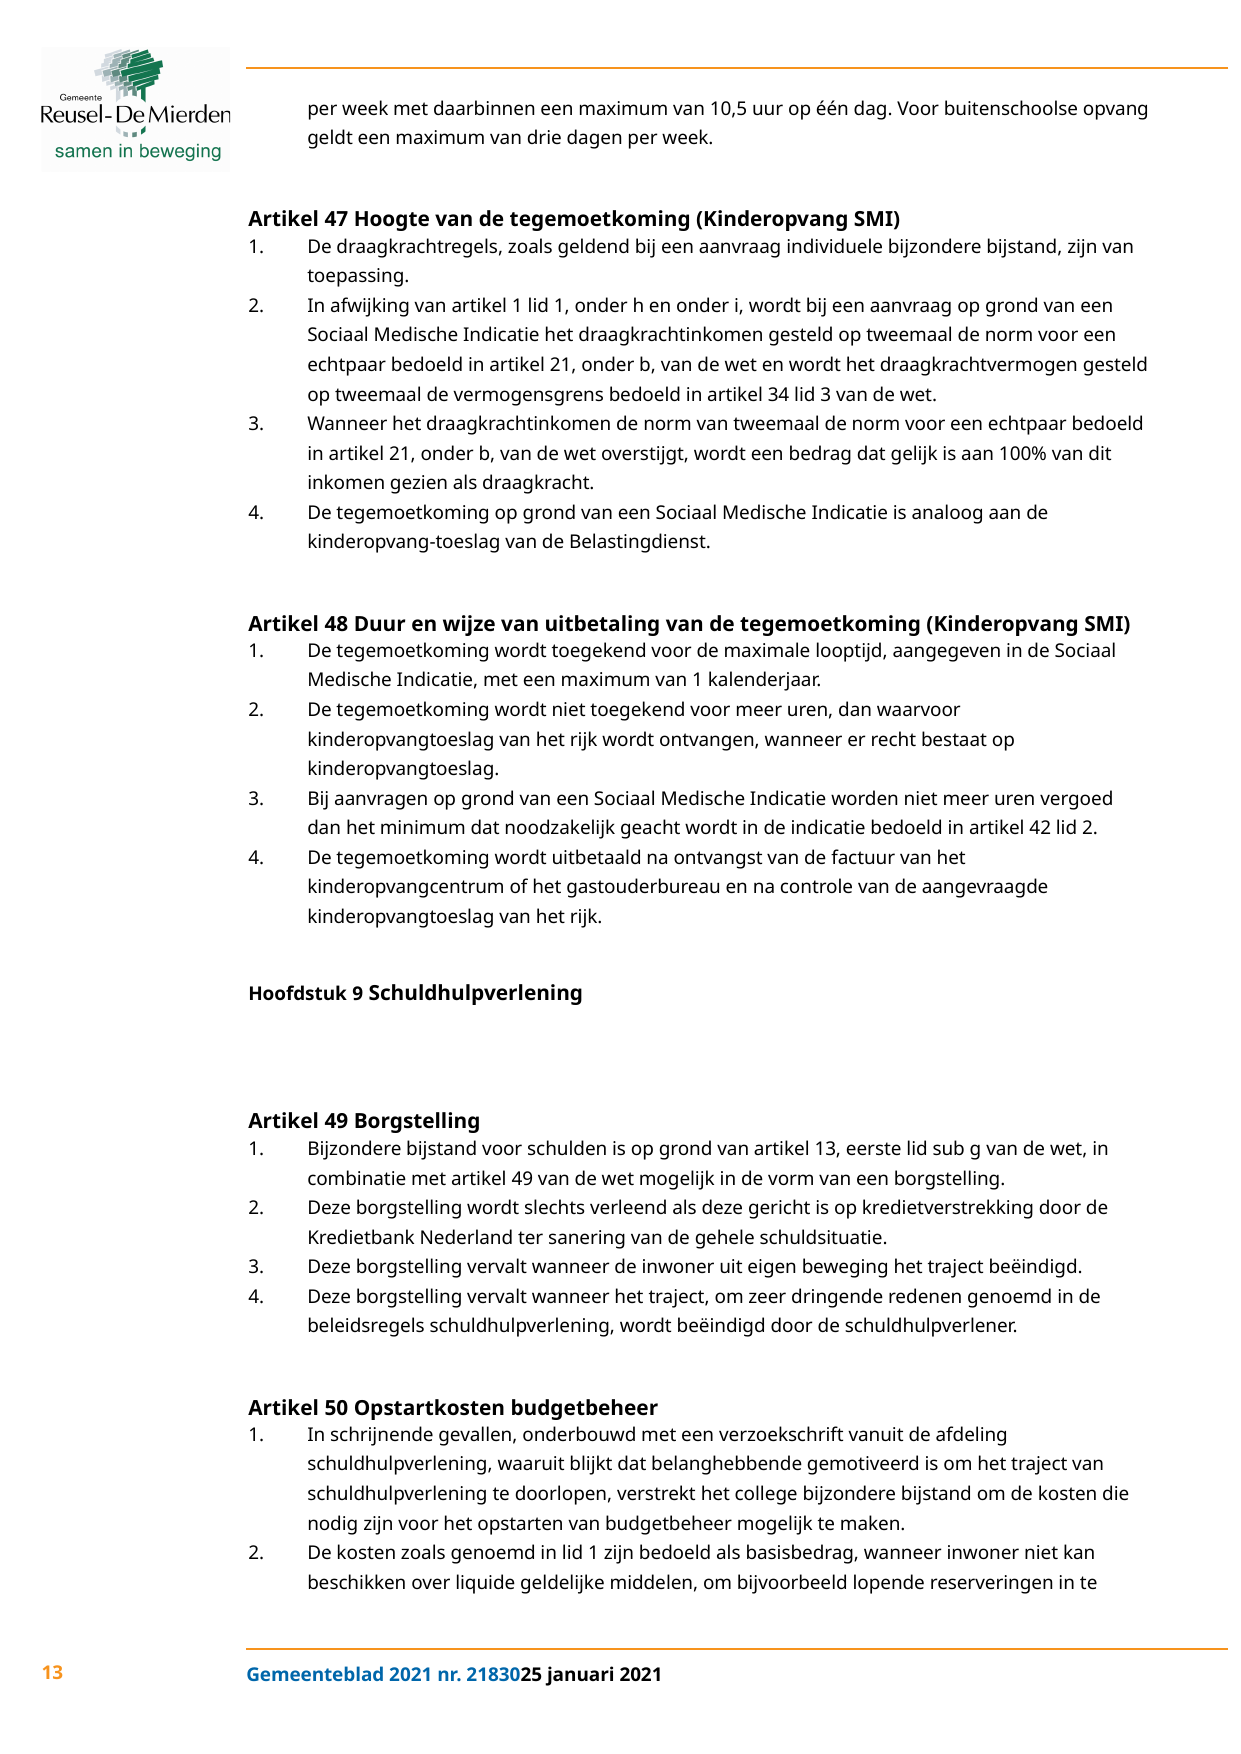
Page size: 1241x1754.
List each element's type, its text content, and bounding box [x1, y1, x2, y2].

list De draagkrachtregels, zoals geldend bij een aanvraag individuele bijzondere bijstand, zijn van toepassing. [248, 233, 1152, 288]
text Artikel 48 Duur en wijze van uitbetaling van de tegemoetkoming (Kinderopvang SMI) [248, 609, 1152, 637]
list De tegemoetkoming wordt toegekend voor de maximale looptijd, aangegeven in de Sociaal Medische Indicatie, met een maximum van 1 kalenderjaar. [248, 637, 1152, 692]
picture [41, 47, 231, 172]
list De tegemoetkoming op grond van een Sociaal Medische Indicatie is analoog aan de kinderopvang-toeslag van de Belastingdienst. [248, 499, 1152, 554]
list De tegemoetkoming wordt niet toegekend voor meer uren, dan waarvoor kinderopvangtoeslag van het rijk wordt ontvangen, wanneer er recht bestaat op kinderopvangtoeslag. [248, 696, 1152, 781]
text Artikel 49 Borgstelling [248, 1107, 1152, 1135]
list Deze borgstelling wordt slechts verleend als deze gericht is op kredietverstrekking door de Kredietbank Nederland ter sanering van de gehele schuldsituatie. [248, 1194, 1152, 1249]
text Hoofdstuk 9 Schuldhulpverlening [248, 978, 1152, 1007]
text Artikel 50 Opstartkosten budgetbeheer [248, 1393, 1152, 1421]
list Deze borgstelling vervalt wanneer de inwoner uit eigen beweging het traject beëindigd. [248, 1253, 1152, 1279]
list Deze borgstelling vervalt wanneer het traject, om zeer dringende redenen genoemd in de beleidsregels schuldhulpverlening, wordt beëindigd door de schuldhulpverlener. [248, 1283, 1152, 1338]
list Bij aanvragen op grond van een Sociaal Medische Indicatie worden niet meer uren vergoed dan het minimum dat noodzakelijk geacht wordt in de indicatie bedoeld in artikel 42 lid 2. [248, 785, 1152, 840]
list Wanneer het draagkrachtinkomen de norm van tweemaal de norm voor een echtpaar bedoeld in artikel 21, onder b, van de wet overstijgt, wordt een bedrag dat gelijk is aan 100% van dit inkomen gezien als draagkracht. [248, 410, 1152, 495]
list Bijzondere bijstand voor schulden is op grond van artikel 13, eerste lid sub g van de wet, in combinatie met artikel 49 van de wet mogelijk in de vorm van een borgstelling. [248, 1135, 1152, 1190]
list De kosten zoals genoemd in lid 1 zijn bedoeld als basisbedrag, wanneer inwoner niet kan beschikken over liquide geldelijke middelen, om bijvoorbeeld lopende reserveringen in te [248, 1539, 1152, 1595]
list per week met daarbinnen een maximum van 10,5 uur op één dag. Voor buitenschoolse opvang geldt een maximum van drie dagen per week. [248, 95, 1152, 150]
text Artikel 47 Hoogte van de tegemoetkoming (Kinderopvang SMI) [248, 204, 1152, 233]
list In afwijking van artikel 1 lid 1, onder h en onder i, wordt bij een aanvraag op grond van een Sociaal Medische Indicatie het draagkrachtinkomen gesteld op tweemaal de norm voor een echtpaar bedoeld in artikel 21, onder b, van de wet en wordt het draagkrachtvermogen gesteld op tweemaal de vermogensgrens bedoeld in artikel 34 lid 3 van de wet. [248, 292, 1152, 406]
list De tegemoetkoming wordt uitbetaald na ontvangst van de factuur van het kinderopvangcentrum of het gastouderbureau en na controle van de aangevraagde kinderopvangtoeslag van het rijk. [248, 844, 1152, 929]
list In schrijnende gevallen, onderbouwd met een verzoekschrift vanuit de afdeling schuldhulpverlening, waaruit blijkt dat belanghebbende gemotiveerd is om het traject van schuldhulpverlening te doorlopen, verstrekt het college bijzondere bijstand om de kosten die nodig zijn voor het opstarten van budgetbeheer mogelijk te maken. [248, 1421, 1152, 1536]
